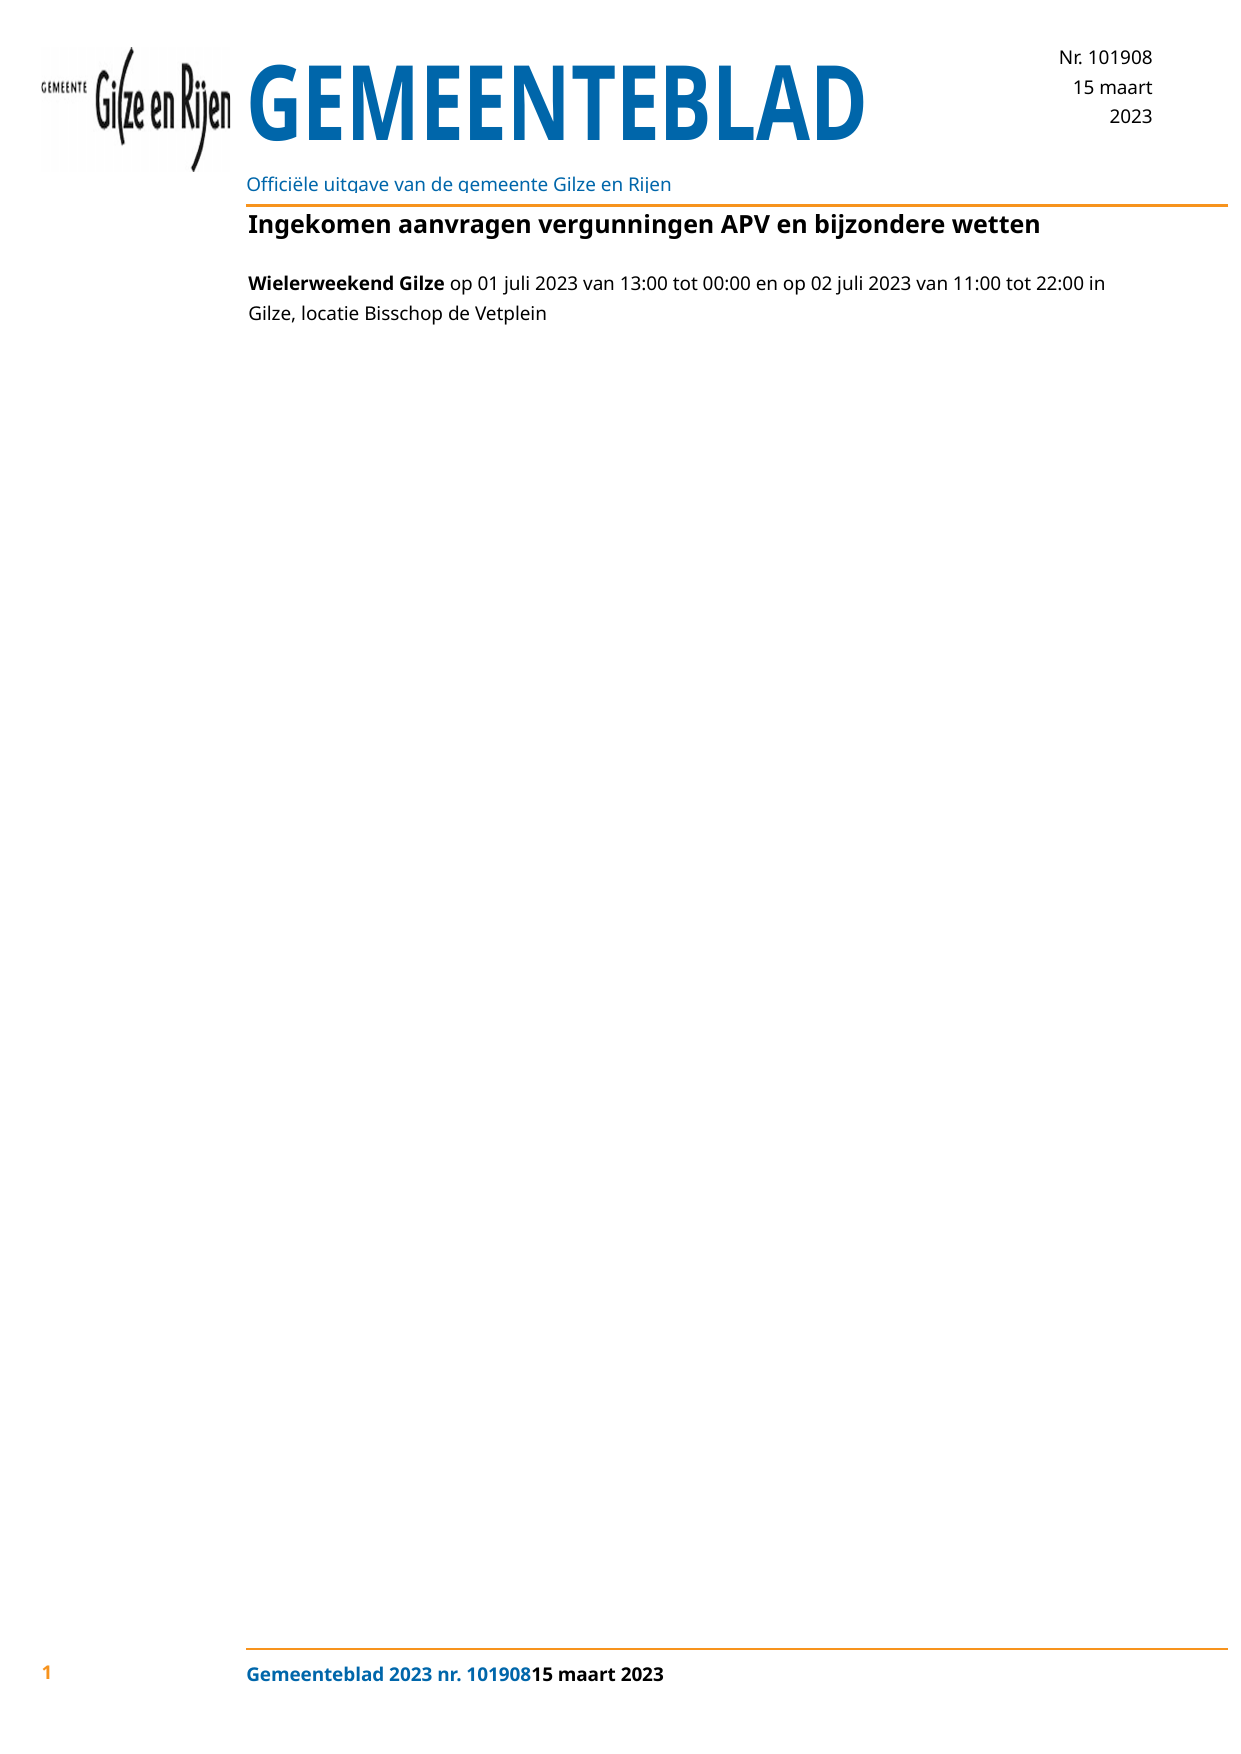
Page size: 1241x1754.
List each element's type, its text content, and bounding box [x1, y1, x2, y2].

picture [41, 47, 231, 172]
text Ingekomen aanvragen vergunningen APV en bijzondere wetten [248, 207, 1152, 241]
text Wielerweekend Gilze op 01 juli 2023 van 13:00 tot 00:00 en op 02 juli 2023 van 11:00 tot 22:00 in Gilze, locatie Bisschop de Vetplein [248, 270, 1152, 326]
